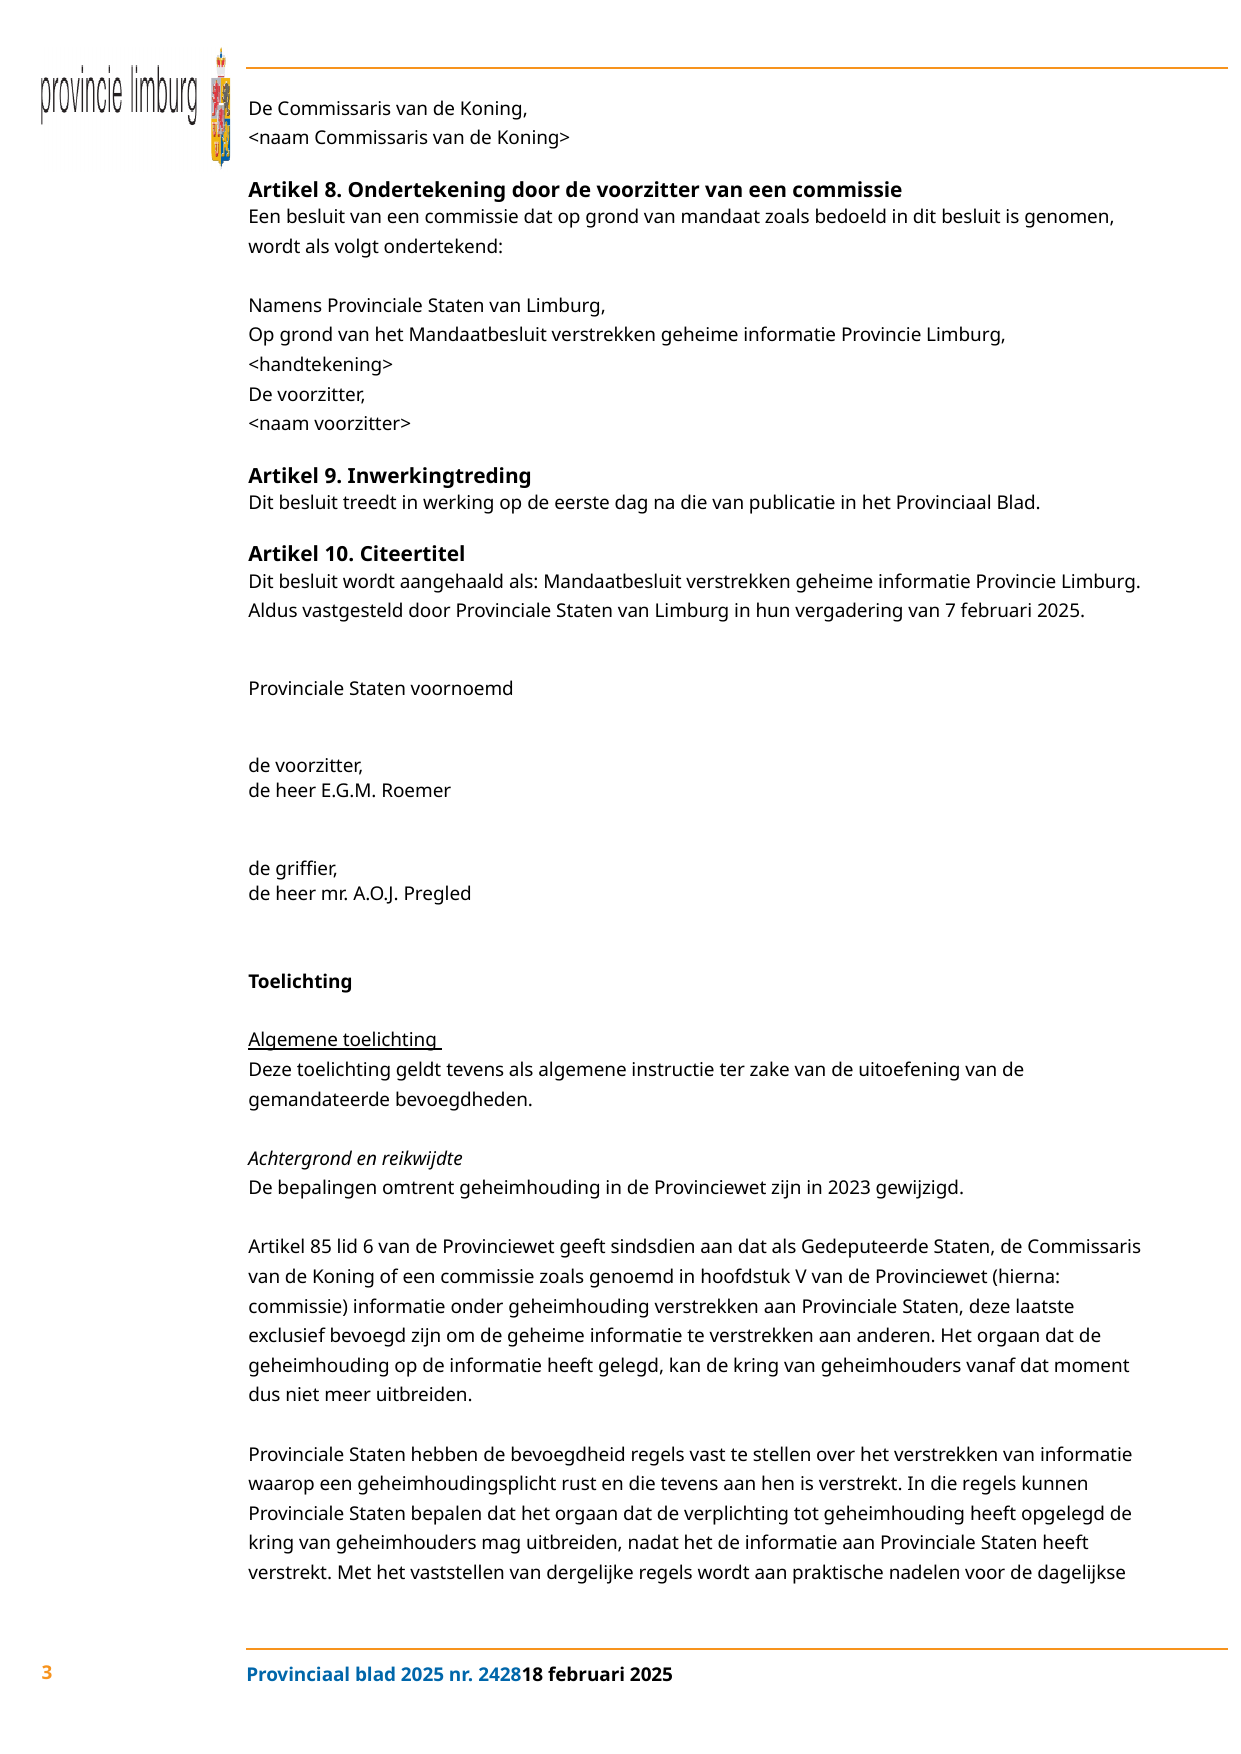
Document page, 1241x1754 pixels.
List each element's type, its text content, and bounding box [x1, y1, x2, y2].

text Aldus vastgesteld door Provinciale Staten van Limburg in hun vergadering van 7 februari 2025. [248, 598, 1152, 623]
text Op grond van het Mandaatbesluit verstrekken geheime informatie Provincie Limburg, [248, 322, 1152, 347]
text <naam Commissaris van de Koning> [248, 124, 1152, 150]
text De Commissaris van de Koning, [248, 95, 1152, 121]
text De bepalingen omtrent geheimhouding in de Provinciewet zijn in 2023 gewijzigd. [248, 1174, 1152, 1200]
text Een besluit van een commissie dat op grond van mandaat zoals bedoeld in dit besluit is genomen, wordt als volgt ondertekend: [248, 203, 1152, 258]
text Artikel 10. Citeertitel [248, 539, 1152, 568]
text Artikel 85 lid 6 van de Provinciewet geeft sindsdien aan dat als Gedeputeerde Staten, de Commissaris van de Koning of een commissie zoals genoemd in hoofdstuk V van de Provinciewet (hierna: commissie) informatie onder geheimhouding verstrekken aan Provinciale Staten, deze laatste exclusief bevoegd zijn om de geheime informatie te verstrekken aan anderen. Het orgaan dat de geheimhouding op de informatie heeft gelegd, kan de kring van geheimhouders vanaf dat moment dus niet meer uitbreiden. [248, 1234, 1152, 1407]
text Artikel 8. Ondertekening door de voorzitter van een commissie [248, 175, 1152, 203]
text Achtergrond en reikwijdte [248, 1145, 1152, 1171]
text de heer mr. A.O.J. Pregled [248, 881, 1152, 906]
text Dit besluit wordt aangehaald als: Mandaatbesluit verstrekken geheime informatie Provincie Limburg. [248, 568, 1152, 594]
picture [41, 47, 231, 172]
text Toelichting [248, 958, 1152, 997]
text Algemene toelichting [248, 1027, 1152, 1052]
text de heer E.G.M. Roemer [248, 778, 1152, 803]
text Deze toelichting geldt tevens als algemene instructie ter zake van de uitoefening van de gemandateerde bevoegdheden. [248, 1056, 1152, 1112]
text <naam voorzitter> [248, 410, 1152, 436]
text De voorzitter, [248, 381, 1152, 406]
text Dit besluit treedt in werking op de eerste dag na die van publicatie in het Provinciaal Blad. [248, 489, 1152, 515]
text <handtekening> [248, 351, 1152, 377]
text Provinciale Staten voornoemd [248, 675, 1152, 701]
text de griffier, [248, 855, 1152, 881]
text Namens Provinciale Staten van Limburg, [248, 292, 1152, 318]
text de voorzitter, [248, 752, 1152, 778]
text Artikel 9. Inwerkingtreding [248, 461, 1152, 489]
text Provinciale Staten hebben de bevoegdheid regels vast te stellen over het verstrekken van informatie waarop een geheimhoudingsplicht rust en die tevens aan hen is verstrekt. In die regels kunnen Provinciale Staten bepalen dat het orgaan dat de verplichting tot geheimhouding heeft opgelegd de kring van geheimhouders mag uitbreiden, nadat het de informatie aan Provinciale Staten heeft verstrekt. Met het vaststellen van dergelijke regels wordt aan praktische nadelen voor de dagelijkse [248, 1441, 1152, 1585]
